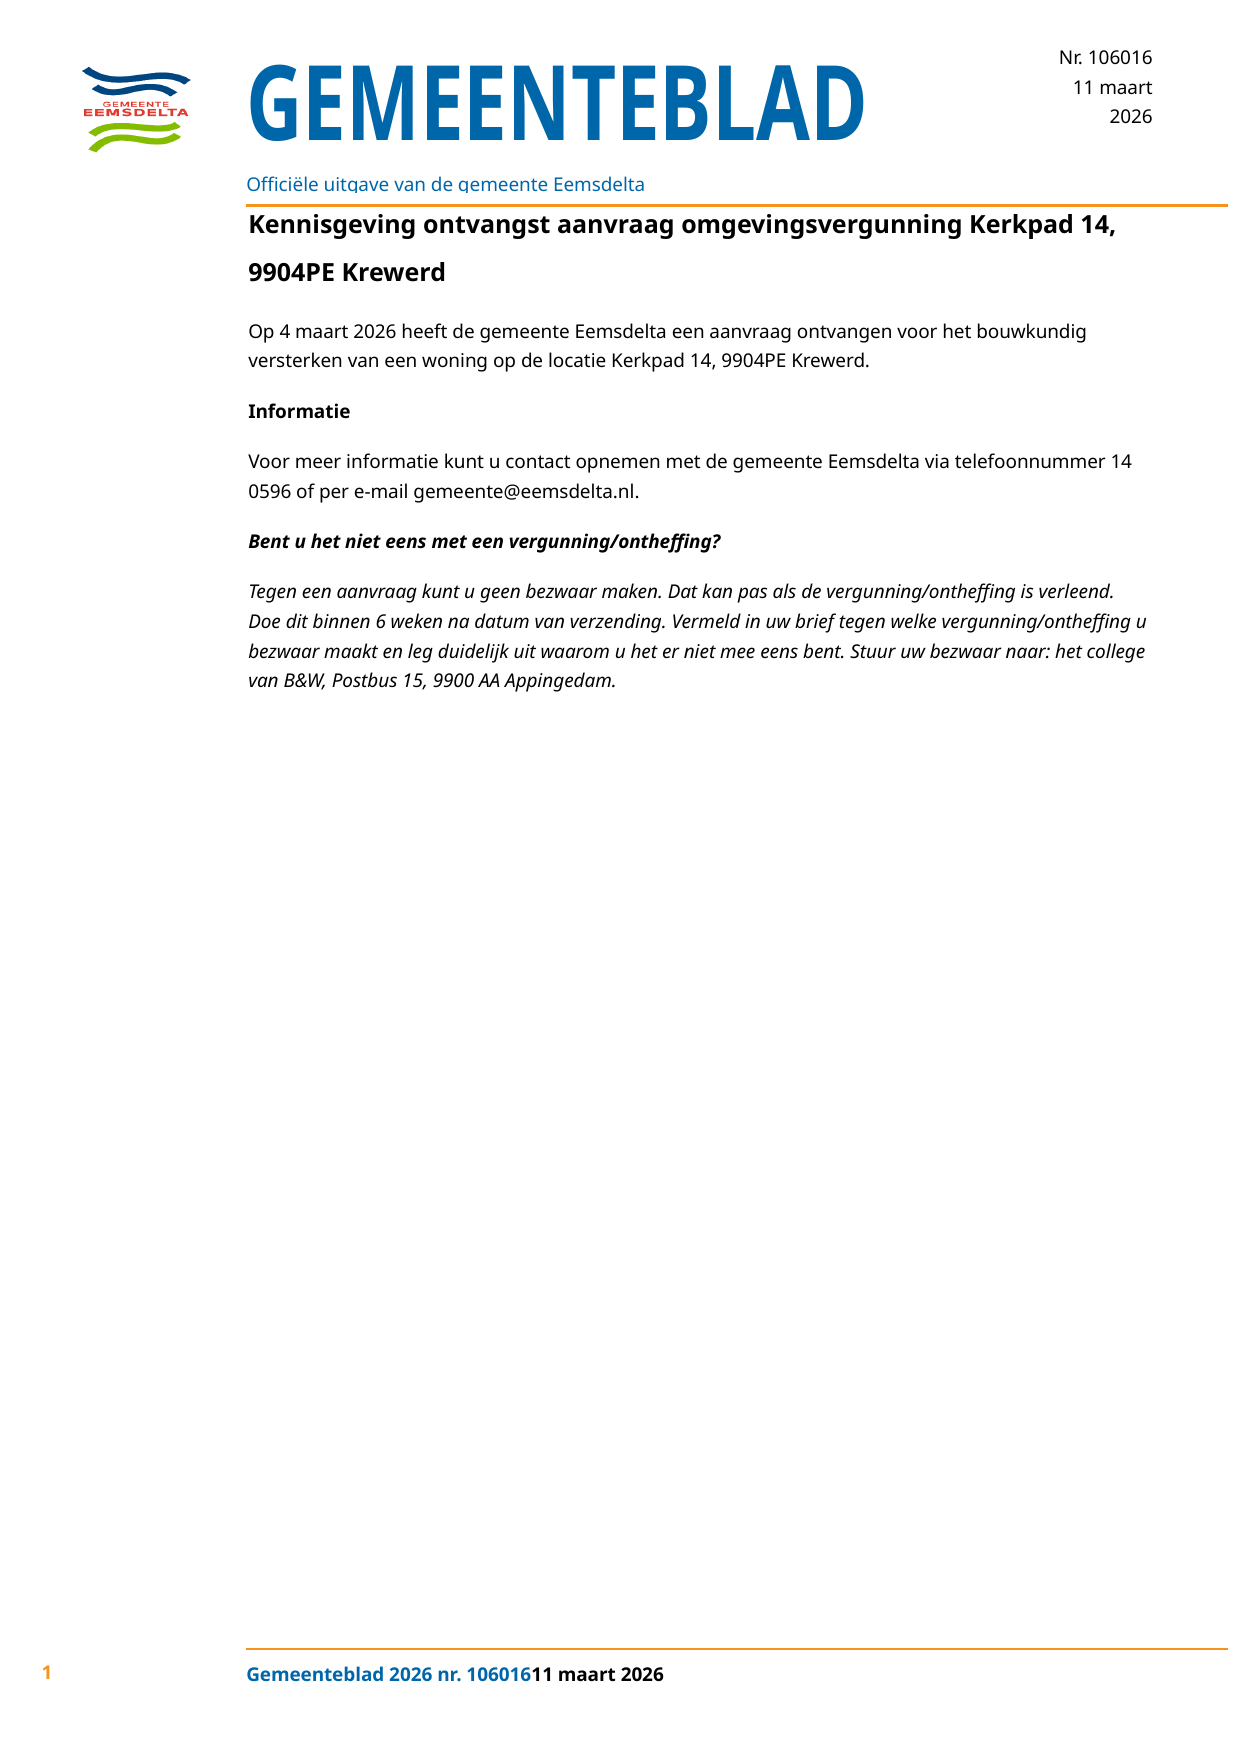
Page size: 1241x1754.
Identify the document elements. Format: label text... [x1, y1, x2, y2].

text Bent u het niet eens met een vergunning/ontheffing? [248, 528, 1152, 554]
text Informatie [248, 398, 1152, 424]
text Kennisgeving ontvangst aanvraag omgevingsvergunning Kerkpad 14, 9904PE Krewerd [248, 207, 1152, 288]
picture [41, 47, 231, 172]
text Op 4 maart 2026 heeft de gemeente Eemsdelta een aanvraag ontvangen voor het bouwkundig versterken van een woning op de locatie Kerkpad 14, 9904PE Krewerd. [248, 318, 1152, 373]
text Tegen een aanvraag kunt u geen bezwaar maken. Dat kan pas als de vergunning/ontheffing is verleend. Doe dit binnen 6 weken na datum van verzending. Vermeld in uw brief tegen welke vergunning/ontheffing u bezwaar maakt en leg duidelijk uit waarom u het er niet mee eens bent. Stuur uw bezwaar naar: het college van B&W, Postbus 15, 9900 AA Appingedam. [248, 579, 1152, 693]
text Voor meer informatie kunt u contact opnemen met de gemeente Eemsdelta via telefoonnummer 14 0596 of per e-mail gemeente@eemsdelta.nl. [248, 448, 1152, 504]
